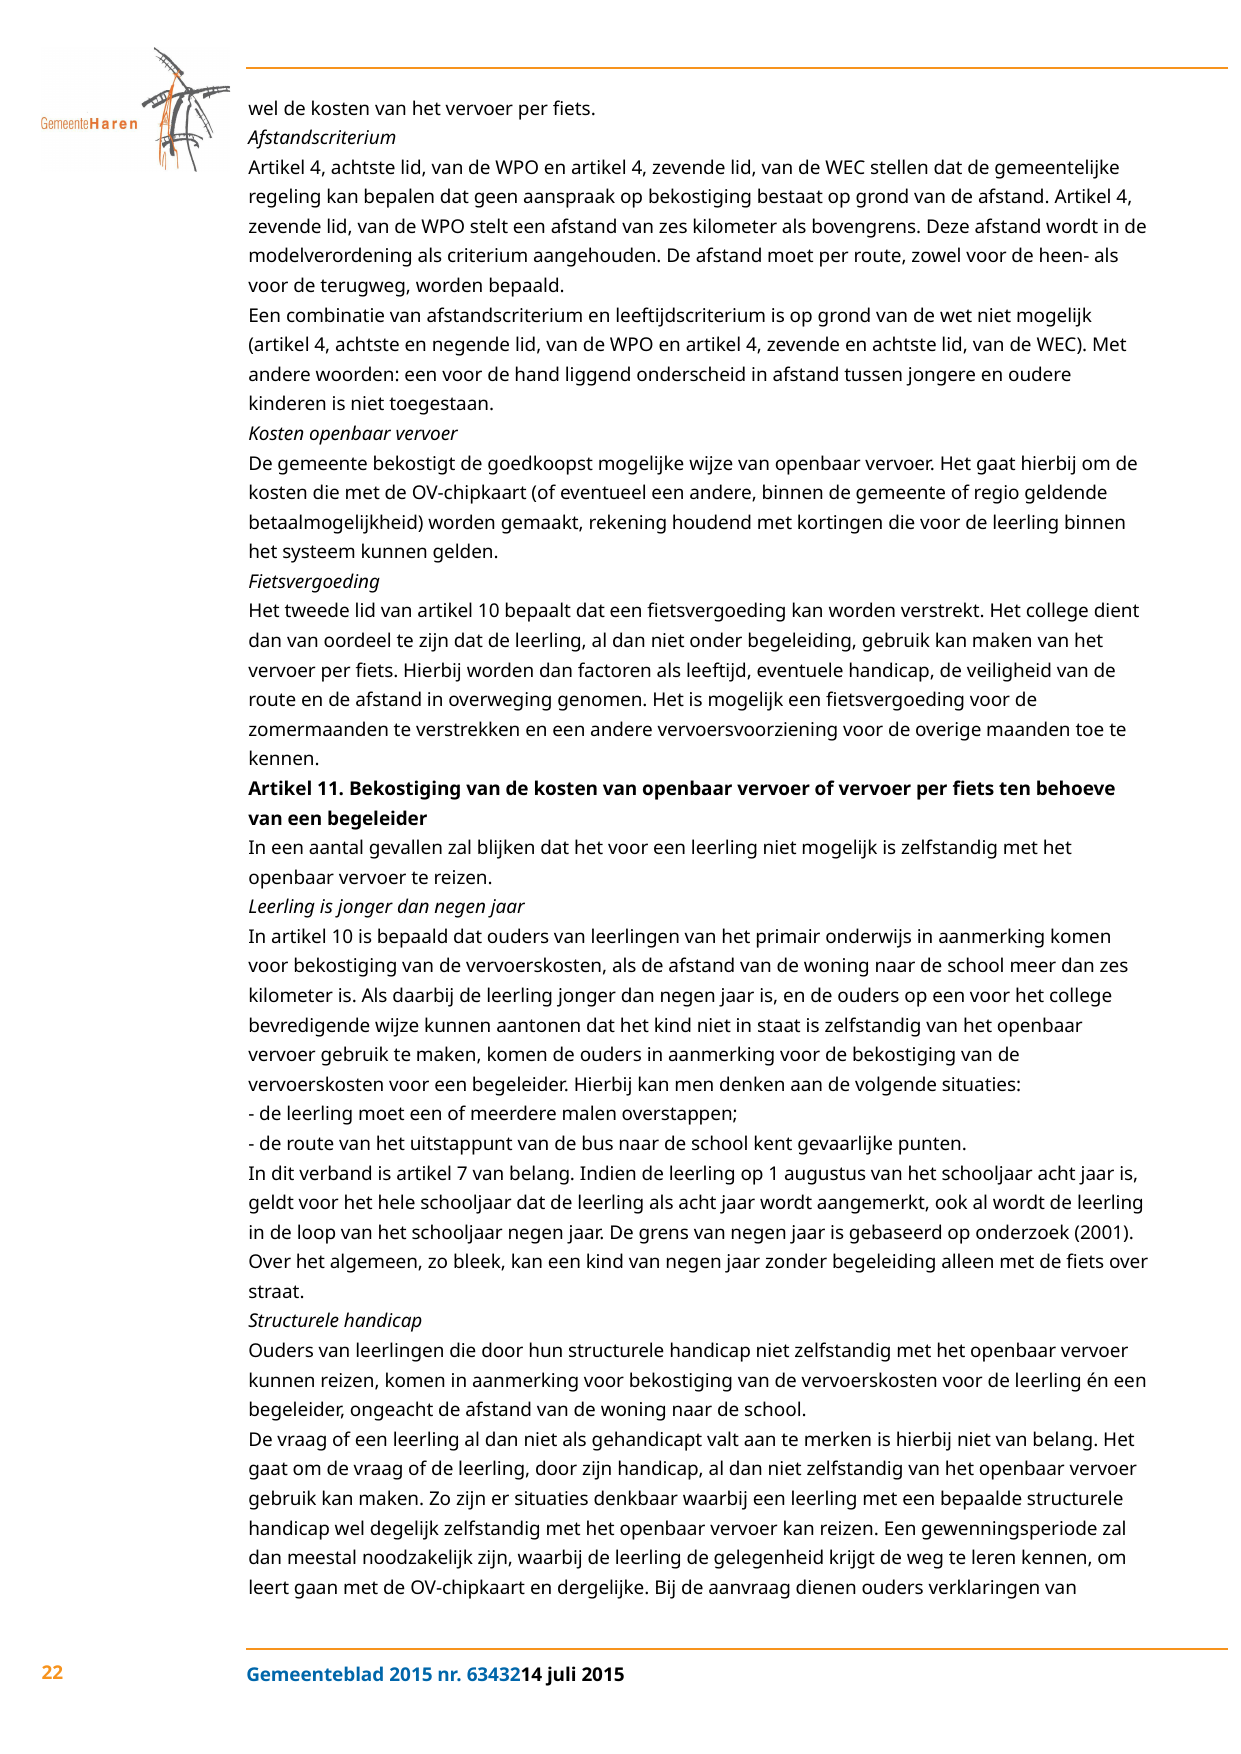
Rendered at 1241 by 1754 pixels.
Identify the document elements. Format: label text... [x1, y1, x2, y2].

text Ouders van leerlingen die door hun structurele handicap niet zelfstandig met het openbaar vervoer kunnen reizen, komen in aanmerking voor bekostiging van de vervoerskosten voor de leerling én een begeleider, ongeacht de afstand van de woning naar de school. [248, 1337, 1152, 1422]
text Artikel 11. Bekostiging van de kosten van openbaar vervoer of vervoer per fiets ten behoeve van een begeleider [248, 775, 1152, 831]
text - de leerling moet een of meerdere malen overstappen; [248, 1101, 1152, 1126]
text De gemeente bekostigt de goedkoopst mogelijke wijze van openbaar vervoer. Het gaat hierbij om de kosten die met de OV-chipkaart (of eventueel een andere, binnen de gemeente of regio geldende betaalmogelijkheid) worden gemaakt, rekening houdend met kortingen die voor de leerling binnen het systeem kunnen gelden. [248, 450, 1152, 564]
text wel de kosten van het vervoer per fiets. [248, 95, 1152, 121]
text Fietsvergoeding [248, 568, 1152, 594]
text De vraag of een leerling al dan niet als gehandicapt valt aan te merken is hierbij niet van belang. Het gaat om de vraag of de leerling, door zijn handicap, al dan niet zelfstandig van het openbaar vervoer gebruik kan maken. Zo zijn er situaties denkbaar waarbij een leerling met een bepaalde structurele handicap wel degelijk zelfstandig met het openbaar vervoer kan reizen. Een gewenningsperiode zal dan meestal noodzakelijk zijn, waarbij de leerling de gelegenheid krijgt de weg te leren kennen, om leert gaan met de OV-chipkaart en dergelijke. Bij de aanvraag dienen ouders verklaringen van [248, 1426, 1152, 1600]
text Afstandscriterium [248, 124, 1152, 150]
text In een aantal gevallen zal blijken dat het voor een leerling niet mogelijk is zelfstandig met het openbaar vervoer te reizen. [248, 834, 1152, 890]
text Een combinatie van afstandscriterium en leeftijdscriterium is op grond van de wet niet mogelijk (artikel 4, achtste en negende lid, van de WPO en artikel 4, zevende en achtste lid, van de WEC). Met andere woorden: een voor de hand liggend onderscheid in afstand tussen jongere en oudere kinderen is niet toegestaan. [248, 302, 1152, 416]
text Leerling is jonger dan negen jaar [248, 893, 1152, 919]
text Het tweede lid van artikel 10 bepaalt dat een fietsvergoeding kan worden verstrekt. Het college dient dan van oordeel te zijn dat de leerling, al dan niet onder begeleiding, gebruik kan maken van het vervoer per fiets. Hierbij worden dan factoren als leeftijd, eventuele handicap, de veiligheid van de route en de afstand in overweging genomen. Het is mogelijk een fietsvergoeding voor de zomermaanden te verstrekken en een andere vervoersvoorziening voor de overige maanden toe te kennen. [248, 598, 1152, 771]
text - de route van het uitstappunt van de bus naar de school kent gevaarlijke punten. [248, 1130, 1152, 1156]
text In dit verband is artikel 7 van belang. Indien de leerling op 1 augustus van het schooljaar acht jaar is, geldt voor het hele schooljaar dat de leerling als acht jaar wordt aangemerkt, ook al wordt de leerling in de loop van het schooljaar negen jaar. De grens van negen jaar is gebaseerd op onderzoek (2001). Over het algemeen, zo bleek, kan een kind van negen jaar zonder begeleiding alleen met de fiets over straat. [248, 1160, 1152, 1304]
picture [41, 47, 231, 172]
text In artikel 10 is bepaald dat ouders van leerlingen van het primair onderwijs in aanmerking komen voor bekostiging van de vervoerskosten, als de afstand van de woning naar de school meer dan zes kilometer is. Als daarbij de leerling jonger dan negen jaar is, en de ouders op een voor het college bevredigende wijze kunnen aantonen dat het kind niet in staat is zelfstandig van het openbaar vervoer gebruik te maken, komen de ouders in aanmerking voor de bekostiging van de vervoerskosten voor een begeleider. Hierbij kan men denken aan de volgende situaties: [248, 923, 1152, 1097]
text Kosten openbaar vervoer [248, 420, 1152, 446]
text Structurele handicap [248, 1308, 1152, 1333]
text Artikel 4, achtste lid, van de WPO en artikel 4, zevende lid, van de WEC stellen dat de gemeentelijke regeling kan bepalen dat geen aanspraak op bekostiging bestaat op grond van de afstand. Artikel 4, zevende lid, van de WPO stelt een afstand van zes kilometer als bovengrens. Deze afstand wordt in de modelverordening als criterium aangehouden. De afstand moet per route, zowel voor de heen- als voor de terugweg, worden bepaald. [248, 154, 1152, 298]
